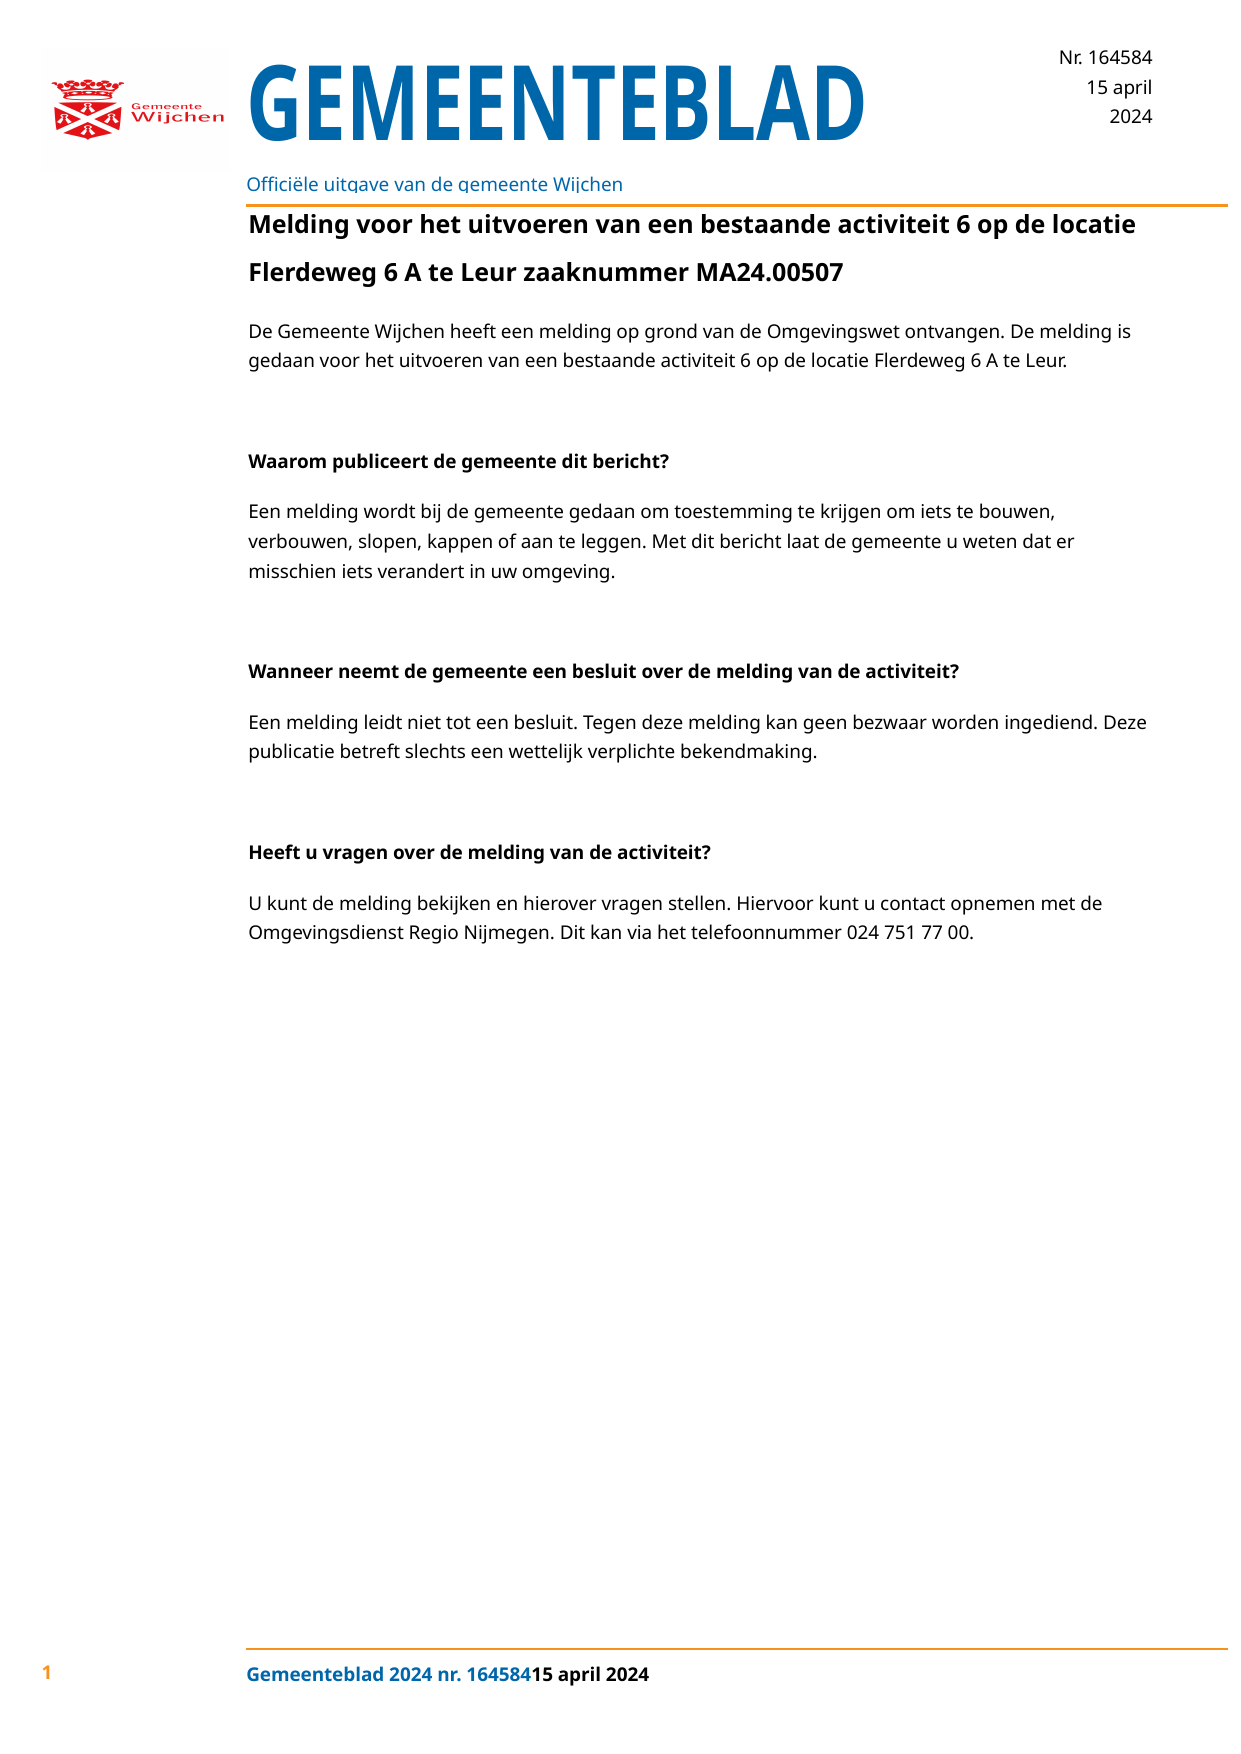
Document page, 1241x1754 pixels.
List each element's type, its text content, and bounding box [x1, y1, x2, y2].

text Een melding leidt niet tot een besluit. Tegen deze melding kan geen bezwaar worden ingediend. Deze publicatie betreft slechts een wettelijk verplichte bekendmaking. [248, 709, 1152, 764]
picture [41, 47, 231, 172]
text Wanneer neemt de gemeente een besluit over de melding van de activiteit? [248, 659, 1152, 684]
text Een melding wordt bij de gemeente gedaan om toestemming te krijgen om iets te bouwen, verbouwen, slopen, kappen of aan te leggen. Met dit bericht laat de gemeente u weten dat er misschien iets verandert in uw omgeving. [248, 499, 1152, 584]
text Heeft u vragen over de melding van de activiteit? [248, 839, 1152, 865]
text Waarom publiceert de gemeente dit bericht? [248, 448, 1152, 474]
text Melding voor het uitvoeren van een bestaande activiteit 6 op de locatie Flerdeweg 6 A te Leur zaaknummer MA24.00507 [248, 207, 1152, 288]
text U kunt de melding bekijken en hierover vragen stellen. Hiervoor kunt u contact opnemen met de Omgevingsdienst Regio Nijmegen. Dit kan via het telefoonnummer 024 751 77 00. [248, 890, 1152, 945]
text De Gemeente Wijchen heeft een melding op grond van de Omgevingswet ontvangen. De melding is gedaan voor het uitvoeren van een bestaande activiteit 6 op de locatie Flerdeweg 6 A te Leur. [248, 318, 1152, 373]
